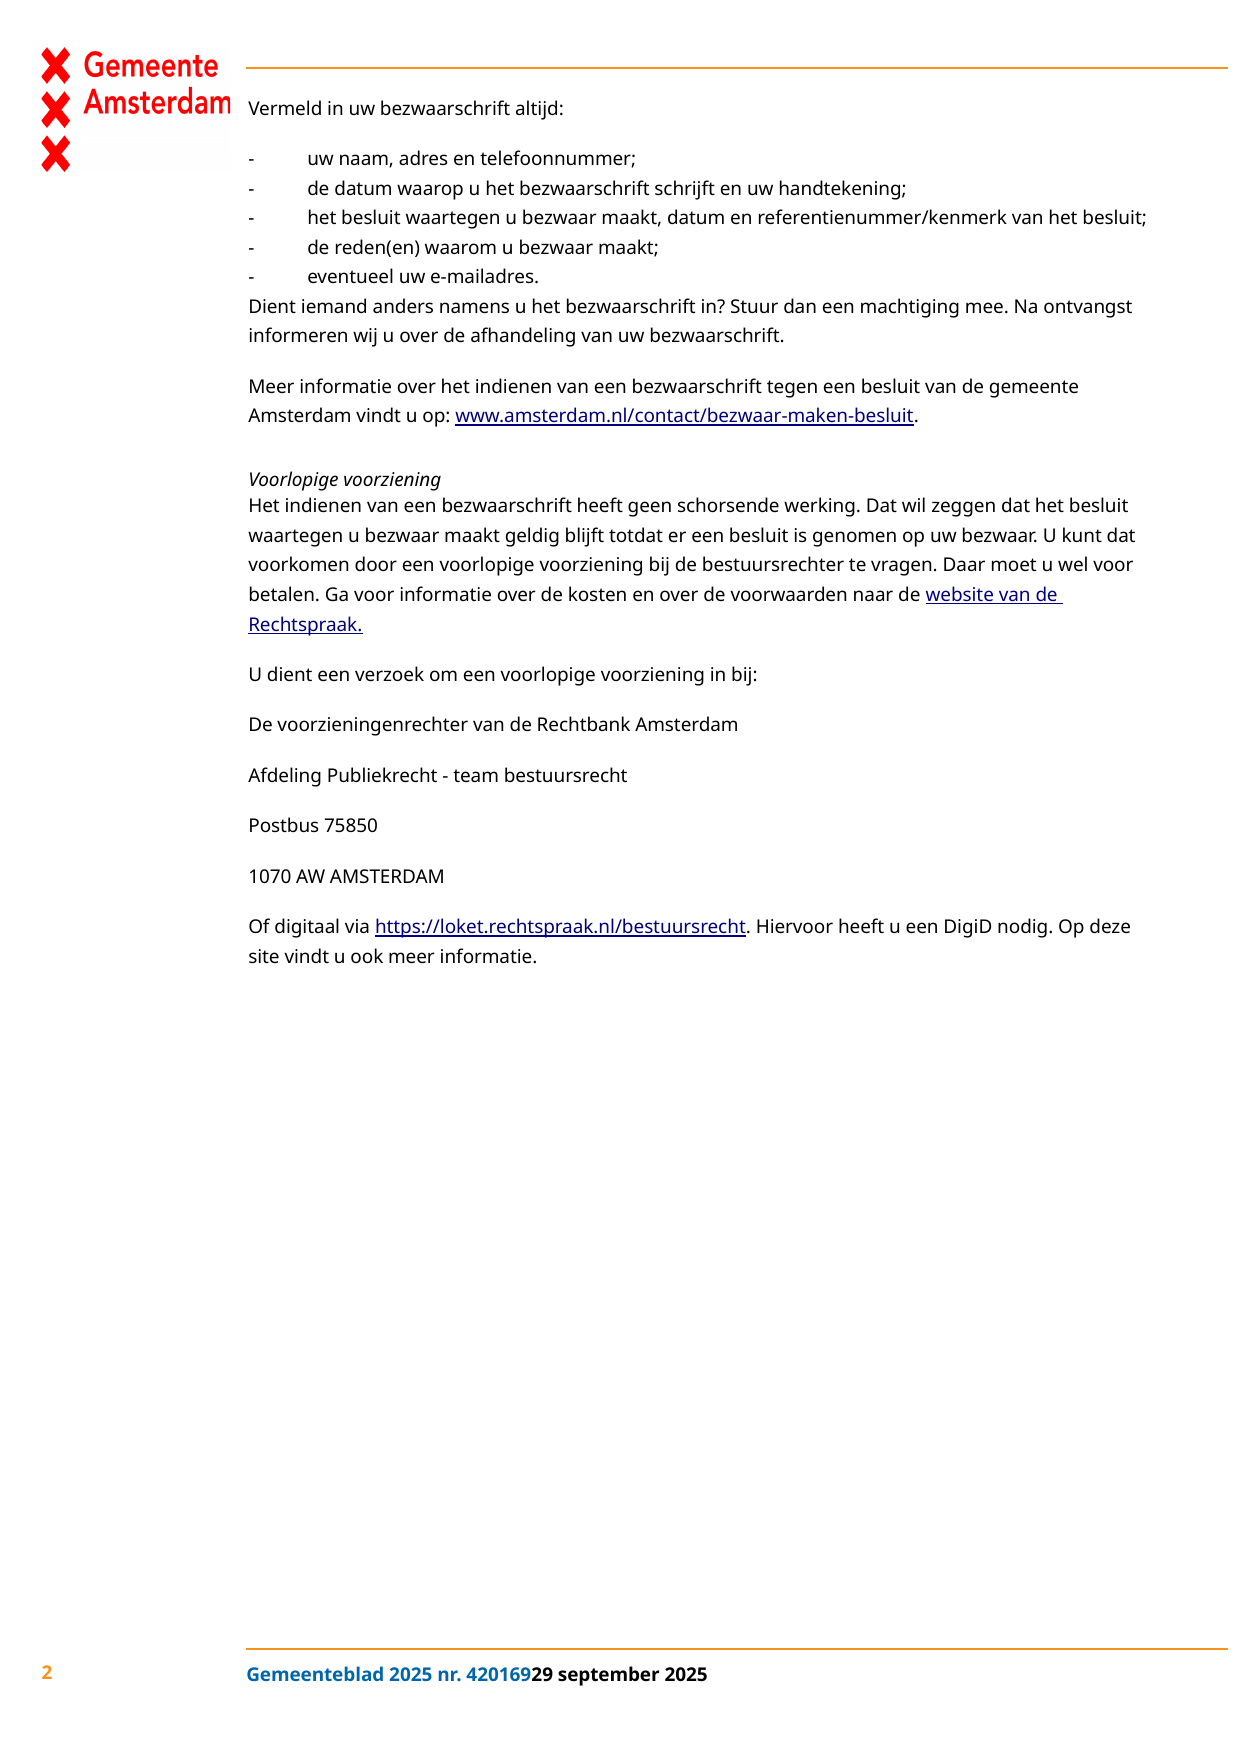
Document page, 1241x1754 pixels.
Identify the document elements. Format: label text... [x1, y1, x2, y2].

list eventueel uw e-mailadres. [248, 263, 1152, 289]
text 1070 AW AMSTERDAM [248, 863, 1152, 888]
list het besluit waartegen u bezwaar maakt, datum en referentienummer/kenmerk van het besluit; [248, 204, 1152, 230]
text Vermeld in uw bezwaarschrift altijd: [248, 95, 1152, 121]
text U dient een verzoek om een voorlopige voorziening in bij: [248, 661, 1152, 687]
list uw naam, adres en telefoonnummer; [248, 145, 1152, 171]
text Afdeling Publiekrecht - team bestuursrecht [248, 762, 1152, 788]
picture [41, 47, 231, 172]
text Postbus 75850 [248, 812, 1152, 838]
list de reden(en) waarom u bezwaar maakt; [248, 234, 1152, 260]
list de datum waarop u het bezwaarschrift schrijft en uw handtekening; [248, 175, 1152, 201]
text Het indienen van een bezwaarschrift heeft geen schorsende werking. Dat wil zeggen dat het besluit waartegen u bezwaar maakt geldig blijft totdat er een besluit is genomen op uw bezwaar. U kunt dat voorkomen door een voorlopige voorziening bij de bestuursrechter te vragen. Daar moet u wel voor betalen. Ga voor informatie over de kosten en over de voorwaarden naar de website van de Rechtspraak. [248, 492, 1152, 636]
text Voorlopige voorziening [248, 467, 1152, 492]
text Dient iemand anders namens u het bezwaarschrift in? Stuur dan een machtiging mee. Na ontvangst informeren wij u over de afhandeling van uw bezwaarschrift. [248, 293, 1152, 348]
text Meer informatie over het indienen van een bezwaarschrift tegen een besluit van de gemeente Amsterdam vindt u op: www.amsterdam.nl/contact/bezwaar-maken-besluit. [248, 373, 1152, 428]
text De voorzieningenrechter van de Rechtbank Amsterdam [248, 712, 1152, 737]
text Of digitaal via https://loket.rechtspraak.nl/bestuursrecht. Hiervoor heeft u een DigiD nodig. Op deze site vindt u ook meer informatie. [248, 913, 1152, 968]
